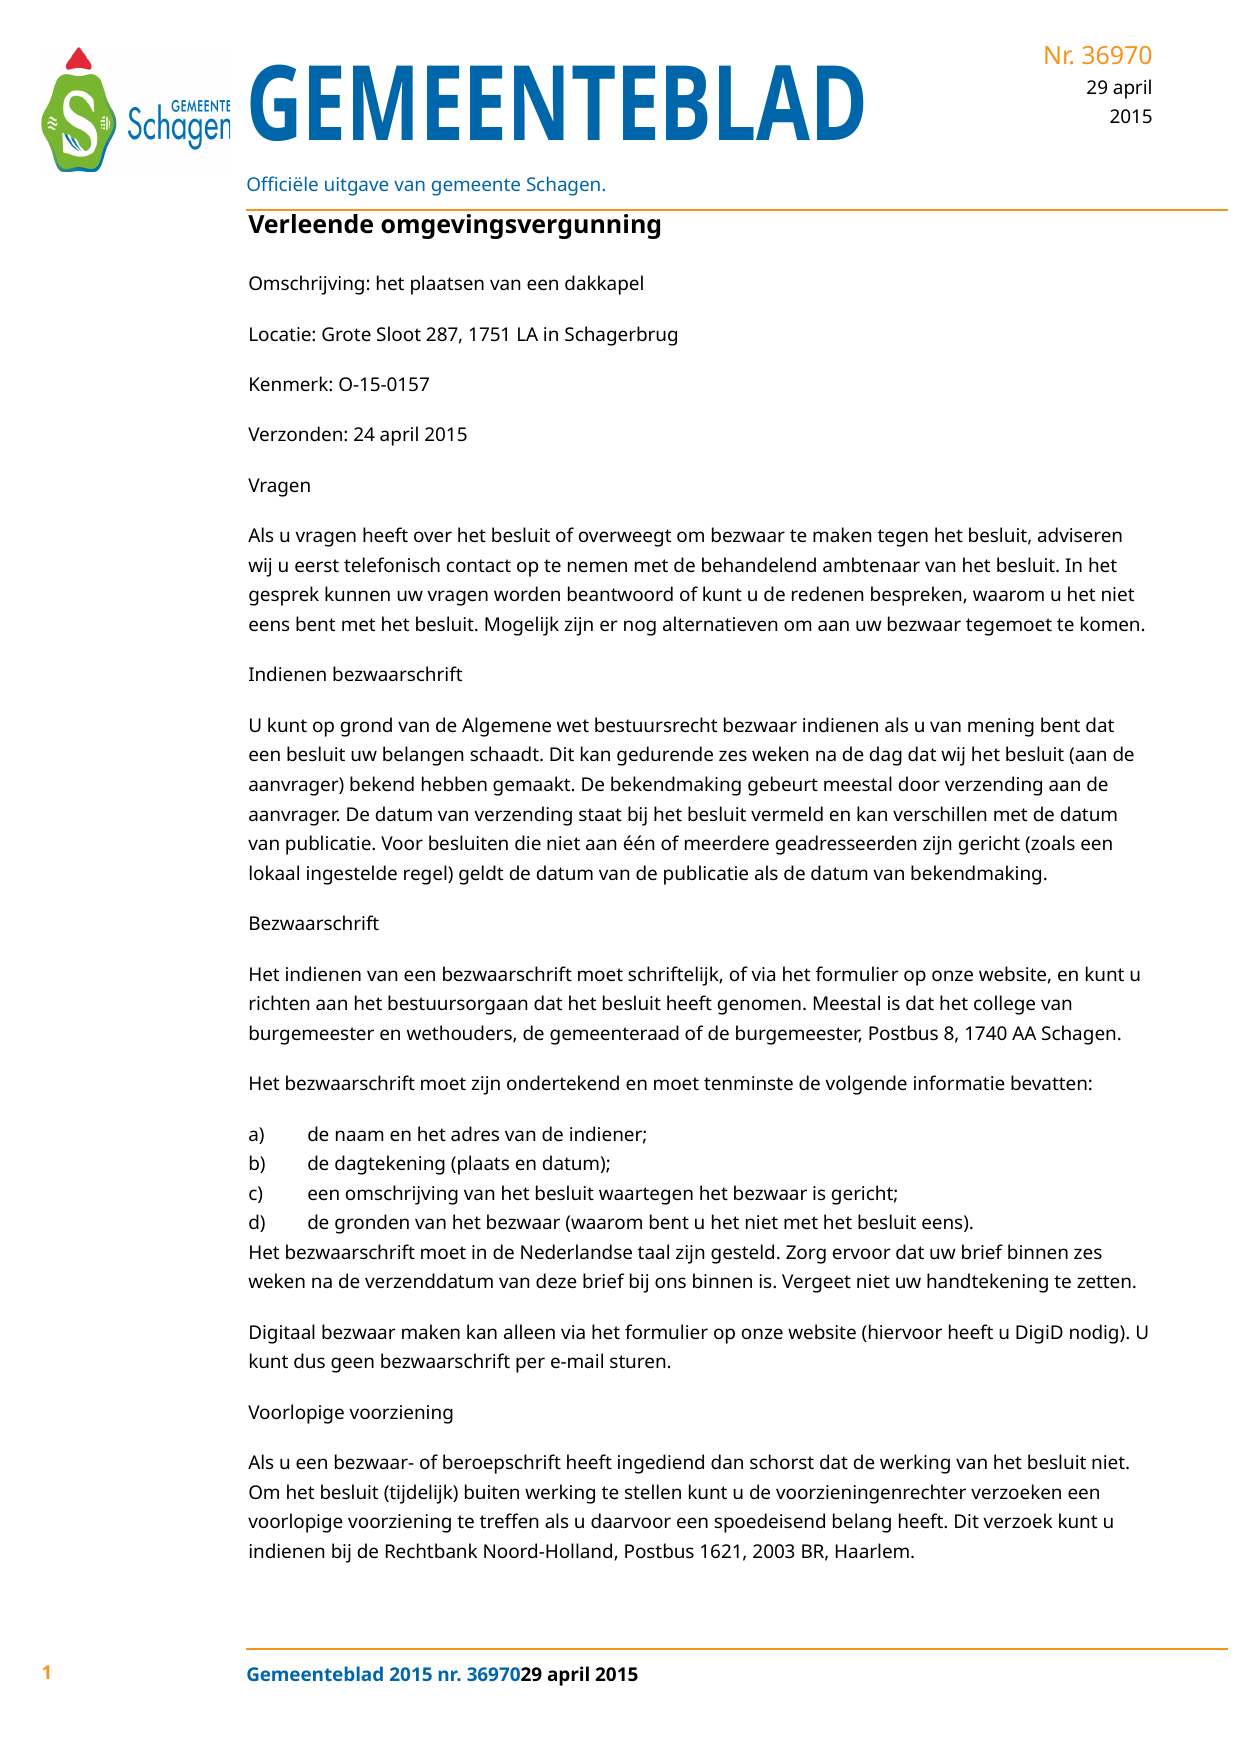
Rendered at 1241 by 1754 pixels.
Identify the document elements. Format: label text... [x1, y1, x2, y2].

text Vragen [248, 472, 1152, 498]
picture [41, 47, 231, 172]
text Digitaal bezwaar maken kan alleen via het formulier op onze website (hiervoor heeft u DigiD nodig). U kunt dus geen bezwaarschrift per e-mail sturen. [248, 1319, 1152, 1374]
text Kenmerk: O-15-0157 [248, 371, 1152, 397]
text Omschrijving: het plaatsen van een dakkapel [248, 270, 1152, 296]
text Locatie: Grote Sloot 287, 1751 LA in Schagerbrug [248, 321, 1152, 346]
text Als u vragen heeft over het besluit of overweegt om bezwaar te maken tegen het besluit, adviseren wij u eerst telefonisch contact op te nemen met de behandelend ambtenaar van het besluit. In het gesprek kunnen uw vragen worden beantwoord of kunt u de redenen bespreken, waarom u het niet eens bent met het besluit. Mogelijk zijn er nog alternatieven om aan uw bezwaar tegemoet te komen. [248, 522, 1152, 637]
list de dagtekening (plaats en datum); [248, 1150, 1152, 1176]
text Bezwaarschrift [248, 910, 1152, 936]
text Indienen bezwaarschrift [248, 662, 1152, 687]
text Verzonden: 24 april 2015 [248, 422, 1152, 447]
list de naam en het adres van de indiener; [248, 1121, 1152, 1146]
text Als u een bezwaar- of beroepschrift heeft ingediend dan schorst dat de werking van het besluit niet. Om het besluit (tijdelijk) buiten werking te stellen kunt u de voorzieningenrechter verzoeken een voorlopige voorziening te treffen als u daarvoor een spoedeisend belang heeft. Dit verzoek kunt u indienen bij de Rechtbank Noord-Holland, Postbus 1621, 2003 BR, Haarlem. [248, 1449, 1152, 1564]
text Het bezwaarschrift moet zijn ondertekend en moet tenminste de volgende informatie bevatten: [248, 1070, 1152, 1096]
text Het indienen van een bezwaarschrift moet schriftelijk, of via het formulier op onze website, en kunt u richten aan het bestuursorgaan dat het besluit heeft genomen. Meestal is dat het college van burgemeester en wethouders, de gemeenteraad of de burgemeester, Postbus 8, 1740 AA Schagen. [248, 961, 1152, 1046]
text Voorlopige voorziening [248, 1399, 1152, 1425]
list de gronden van het bezwaar (waarom bent u het niet met het besluit eens). [248, 1209, 1152, 1235]
text U kunt op grond van de Algemene wet bestuursrecht bezwaar indienen als u van mening bent dat een besluit uw belangen schaadt. Dit kan gedurende zes weken na de dag dat wij het besluit (aan de aanvrager) bekend hebben gemaakt. De bekendmaking gebeurt meestal door verzending aan de aanvrager. De datum van verzending staat bij het besluit vermeld en kan verschillen met de datum van publicatie. Voor besluiten die niet aan één of meerdere geadresseerden zijn gericht (zoals een lokaal ingestelde regel) geldt de datum van de publicatie als de datum van bekendmaking. [248, 712, 1152, 886]
text Het bezwaarschrift moet in de Nederlandse taal zijn gesteld. Zorg ervoor dat uw brief binnen zes weken na de verzenddatum van deze brief bij ons binnen is. Vergeet niet uw handtekening te zetten. [248, 1239, 1152, 1294]
list een omschrijving van het besluit waartegen het bezwaar is gericht; [248, 1180, 1152, 1206]
text Verleende omgevingsvergunning [248, 211, 1152, 241]
